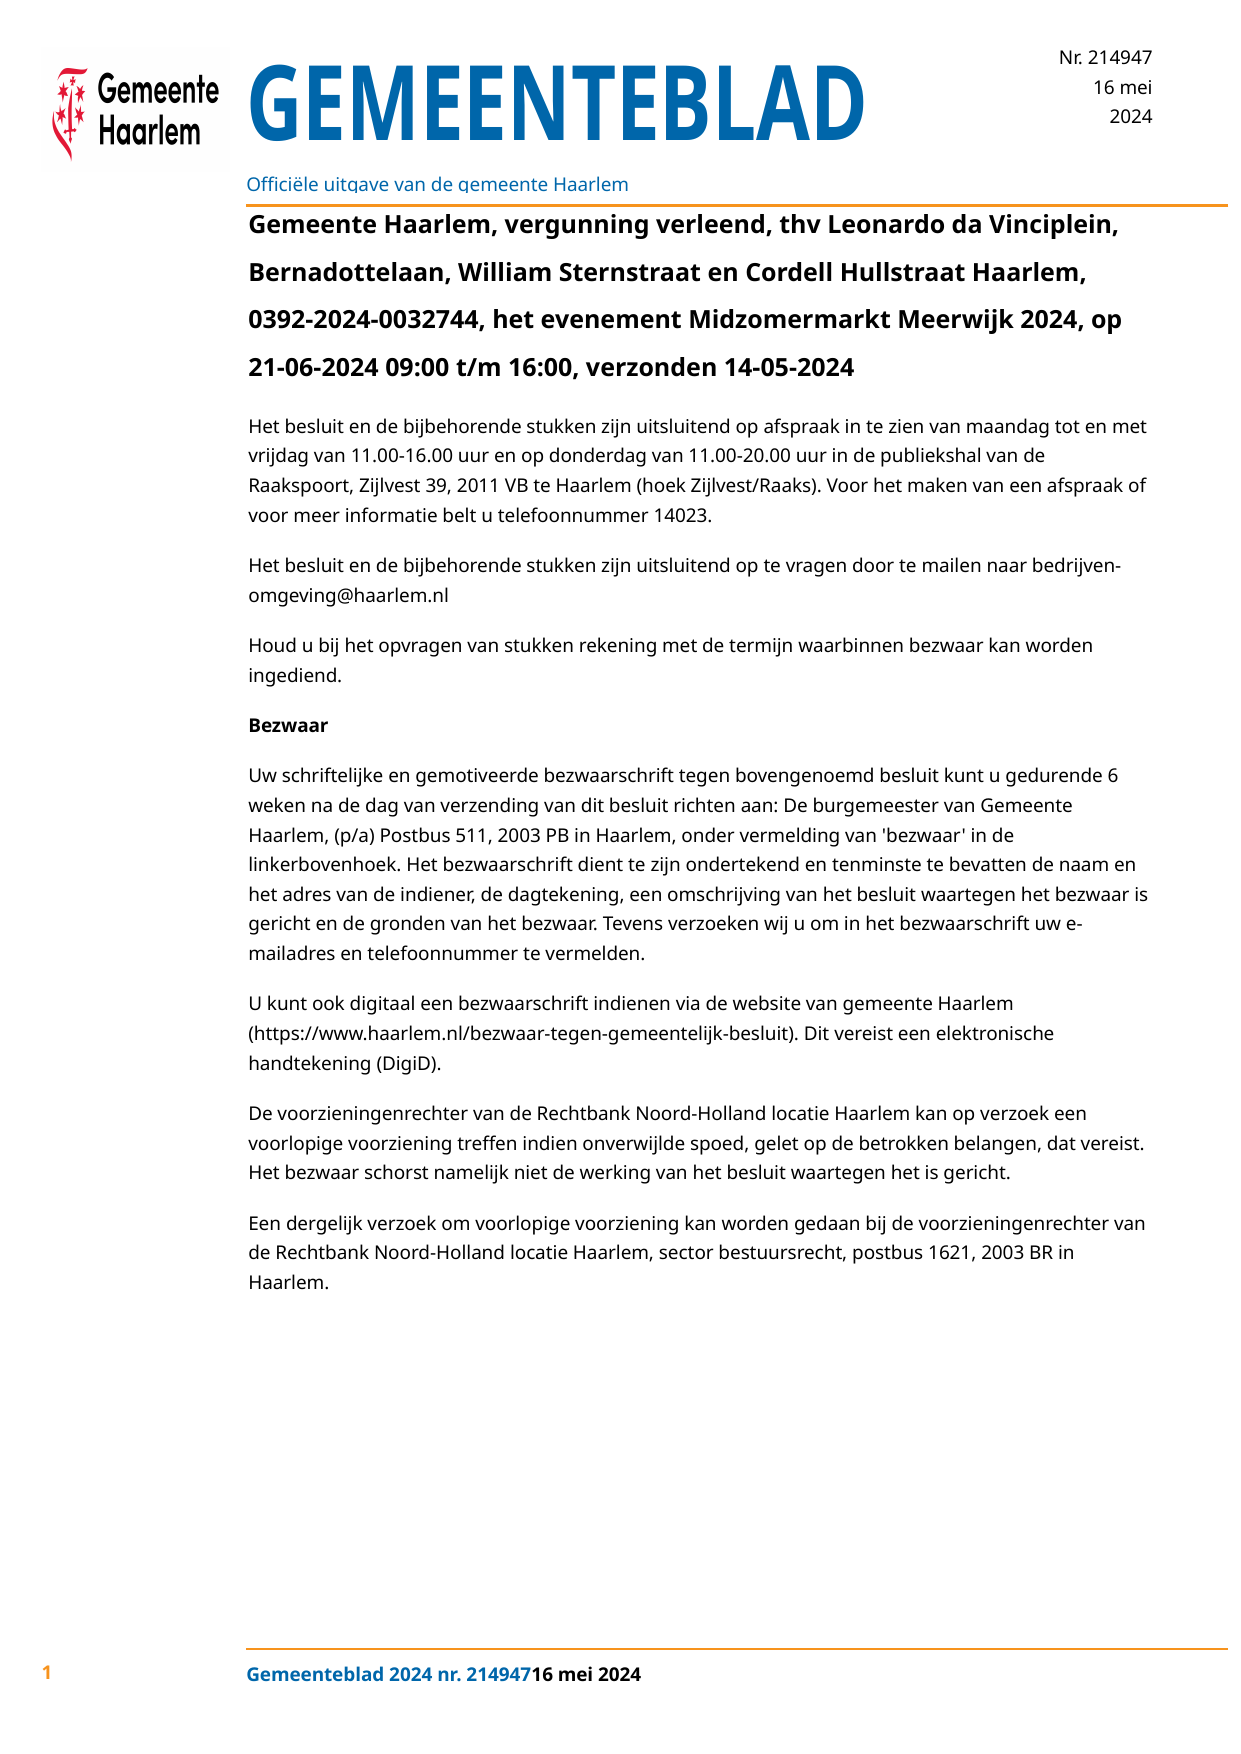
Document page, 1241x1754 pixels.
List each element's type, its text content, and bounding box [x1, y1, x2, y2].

text Bezwaar [248, 712, 1152, 738]
text Houd u bij het opvragen van stukken rekening met de termijn waarbinnen bezwaar kan worden ingediend. [248, 632, 1152, 688]
text De voorzieningenrechter van de Rechtbank Noord-Holland locatie Haarlem kan op verzoek een voorlopige voorziening treffen indien onverwijlde spoed, gelet op de betrokken belangen, dat vereist. Het bezwaar schorst namelijk niet de werking van het besluit waartegen het is gericht. [248, 1100, 1152, 1185]
text U kunt ook digitaal een bezwaarschrift indienen via de website van gemeente Haarlem (https://www.haarlem.nl/bezwaar-tegen-gemeentelijk-besluit). Dit vereist een elektronische handtekening (DigiD). [248, 991, 1152, 1076]
text Het besluit en de bijbehorende stukken zijn uitsluitend op afspraak in te zien van maandag tot en met vrijdag van 11.00-16.00 uur en op donderdag van 11.00-20.00 uur in de publiekshal van de Raakspoort, Zijlvest 39, 2011 VB te Haarlem (hoek Zijlvest/Raaks). Voor het maken van een afspraak of voor meer informatie belt u telefoonnummer 14023. [248, 413, 1152, 528]
text Gemeente Haarlem, vergunning verleend, thv Leonardo da Vinciplein, Bernadottelaan, William Sternstraat en Cordell Hullstraat Haarlem, 0392-2024-0032744, het evenement Midzomermarkt Meerwijk 2024, op 21-06-2024 09:00 t/m 16:00, verzonden 14-05-2024 [248, 207, 1152, 384]
text Uw schriftelijke en gemotiveerde bezwaarschrift tegen bovengenoemd besluit kunt u gedurende 6 weken na de dag van verzending van dit besluit richten aan: De burgemeester van Gemeente Haarlem, (p/a) Postbus 511, 2003 PB in Haarlem, onder vermelding van 'bezwaar' in de linkerbovenhoek. Het bezwaarschrift dient te zijn ondertekend en tenminste te bevatten de naam en het adres van de indiener, de dagtekening, een omschrijving van het besluit waartegen het bezwaar is gericht en de gronden van het bezwaar. Tevens verzoeken wij u om in het bezwaarschrift uw e-mailadres en telefoonnummer te vermelden. [248, 763, 1152, 966]
text Een dergelijk verzoek om voorlopige voorziening kan worden gedaan bij de voorzieningenrechter van de Rechtbank Noord-Holland locatie Haarlem, sector bestuursrecht, postbus 1621, 2003 BR in Haarlem. [248, 1210, 1152, 1295]
picture [41, 47, 231, 172]
text Het besluit en de bijbehorende stukken zijn uitsluitend op te vragen door te mailen naar bedrijven-omgeving@haarlem.nl [248, 552, 1152, 608]
